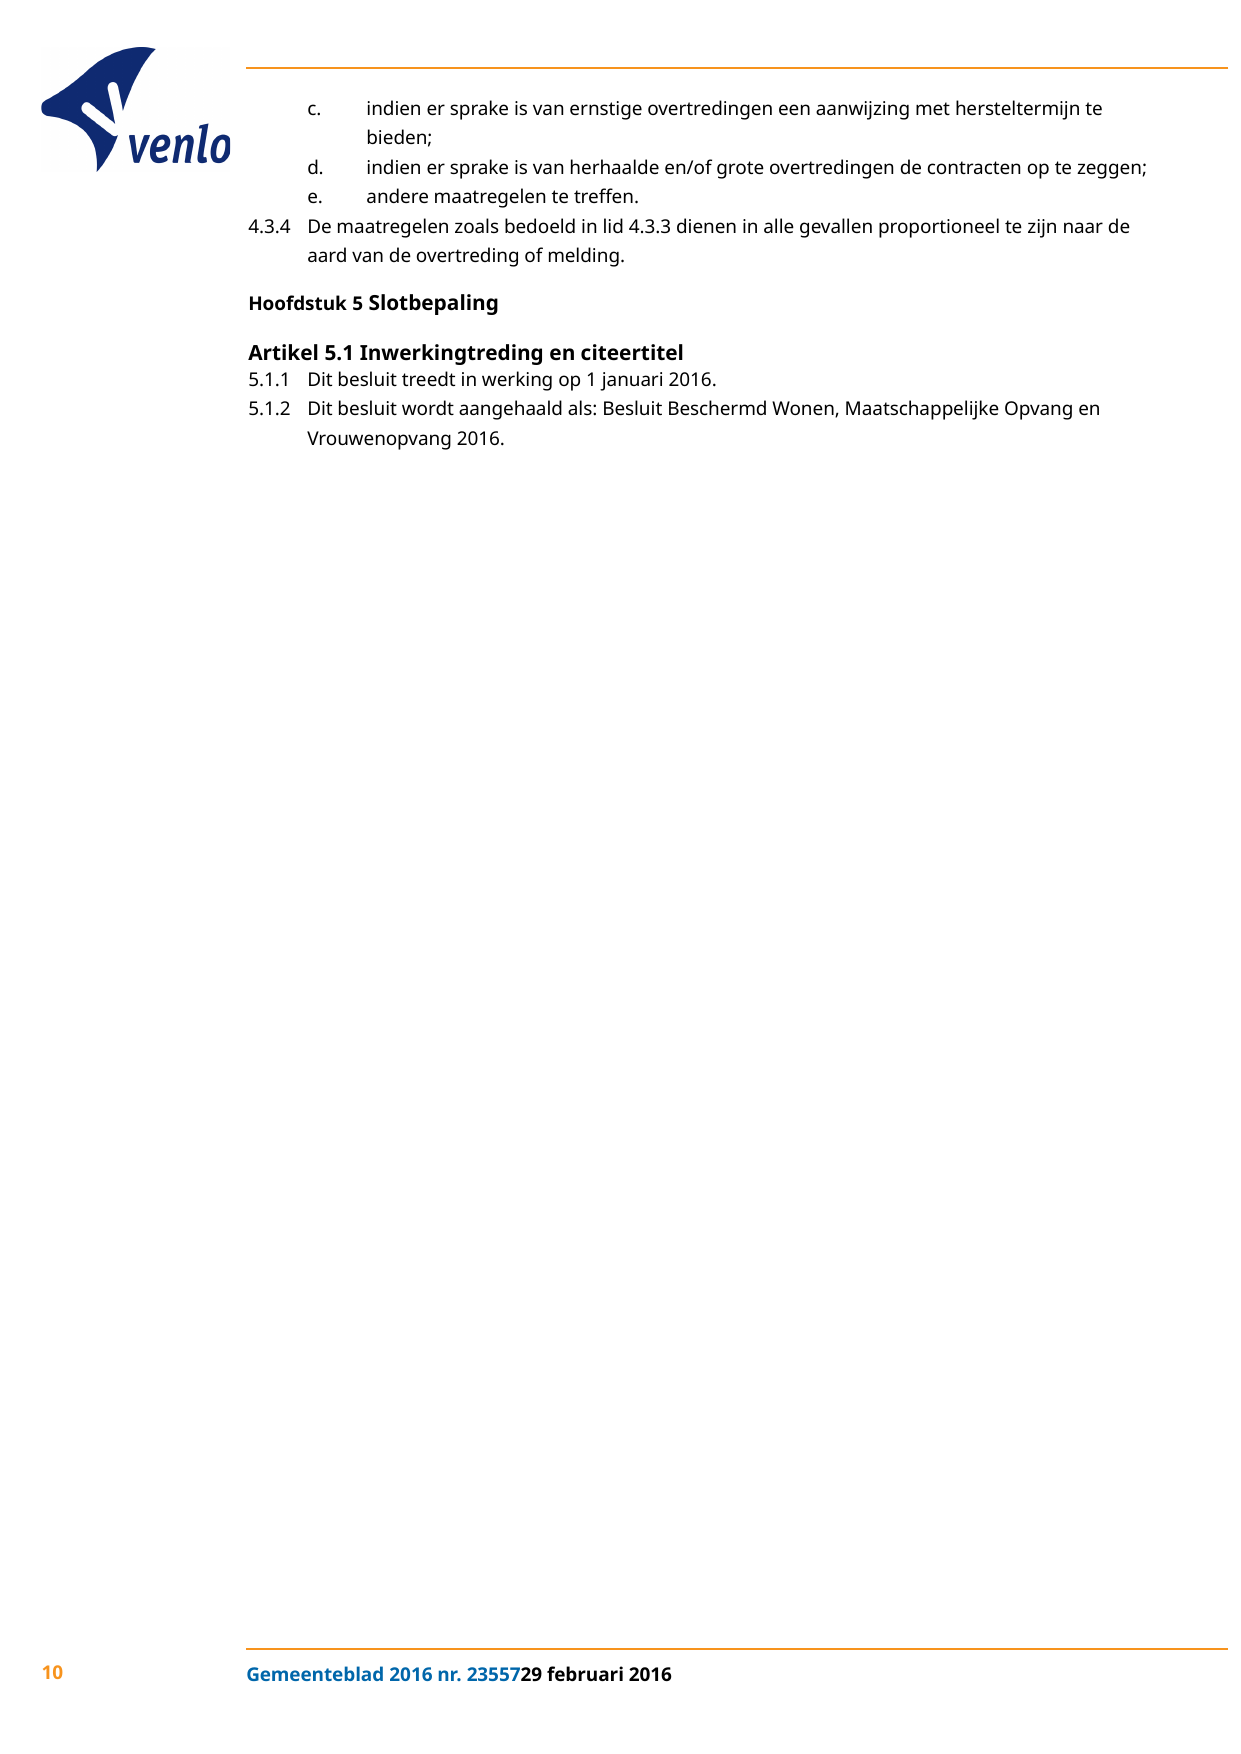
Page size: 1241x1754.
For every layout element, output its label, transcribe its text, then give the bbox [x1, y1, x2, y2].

list Dit besluit wordt aangehaald als: Besluit Beschermd Wonen, Maatschappelijke Opvang en Vrouwenopvang 2016. [248, 396, 1152, 451]
list andere maatregelen te treffen. [307, 183, 1152, 209]
list Dit besluit treedt in werking op 1 januari 2016. [248, 366, 1152, 392]
list De maatregelen zoals bedoeld in lid 4.3.3 dienen in alle gevallen proportioneel te zijn naar de aard van de overtreding of melding. [248, 213, 1152, 268]
list indien er sprake is van herhaalde en/of grote overtredingen de contracten op te zeggen; [307, 154, 1152, 180]
text Hoofdstuk 5 Slotbepaling [248, 288, 1152, 317]
list indien er sprake is van ernstige overtredingen een aanwijzing met hersteltermijn te bieden; [307, 95, 1152, 150]
picture [41, 47, 231, 172]
text Artikel 5.1 Inwerkingtreding en citeertitel [248, 338, 1152, 366]
